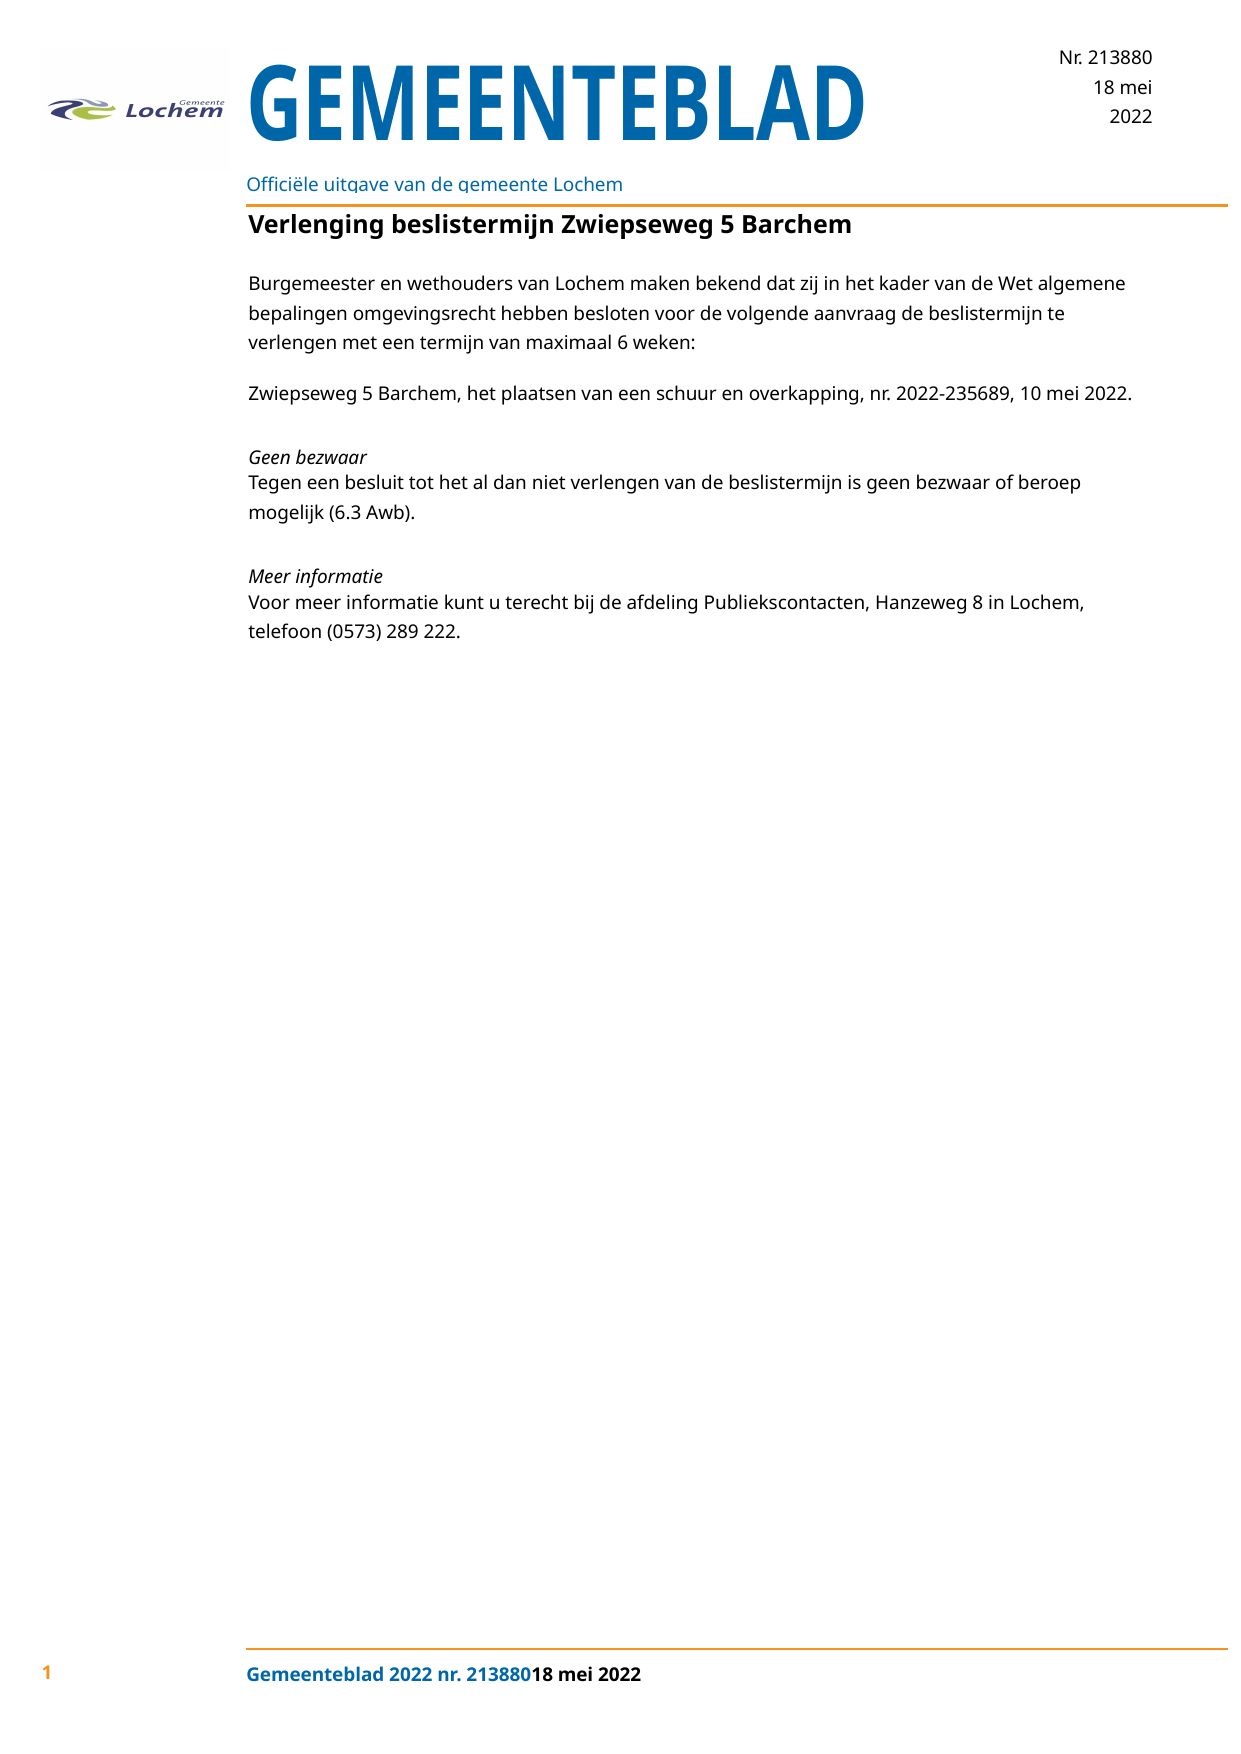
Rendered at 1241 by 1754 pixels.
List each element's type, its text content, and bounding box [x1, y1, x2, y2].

text Zwiepseweg 5 Barchem, het plaatsen van een schuur en overkapping, nr. 2022-235689, 10 mei 2022. [248, 380, 1152, 406]
text Tegen een besluit tot het al dan niet verlengen van de beslistermijn is geen bezwaar of beroep mogelijk (6.3 Awb). [248, 469, 1152, 525]
picture [41, 47, 231, 172]
text Verlenging beslistermijn Zwiepseweg 5 Barchem [248, 207, 1152, 241]
text Meer informatie [248, 563, 1152, 589]
text Burgemeester en wethouders van Lochem maken bekend dat zij in het kader van de Wet algemene bepalingen omgevingsrecht hebben besloten voor de volgende aanvraag de beslistermijn te verlengen met een termijn van maximaal 6 weken: [248, 270, 1152, 355]
text Voor meer informatie kunt u terecht bij de afdeling Publiekscontacten, Hanzeweg 8 in Lochem, telefoon (0573) 289 222. [248, 589, 1152, 644]
text Geen bezwaar [248, 444, 1152, 469]
